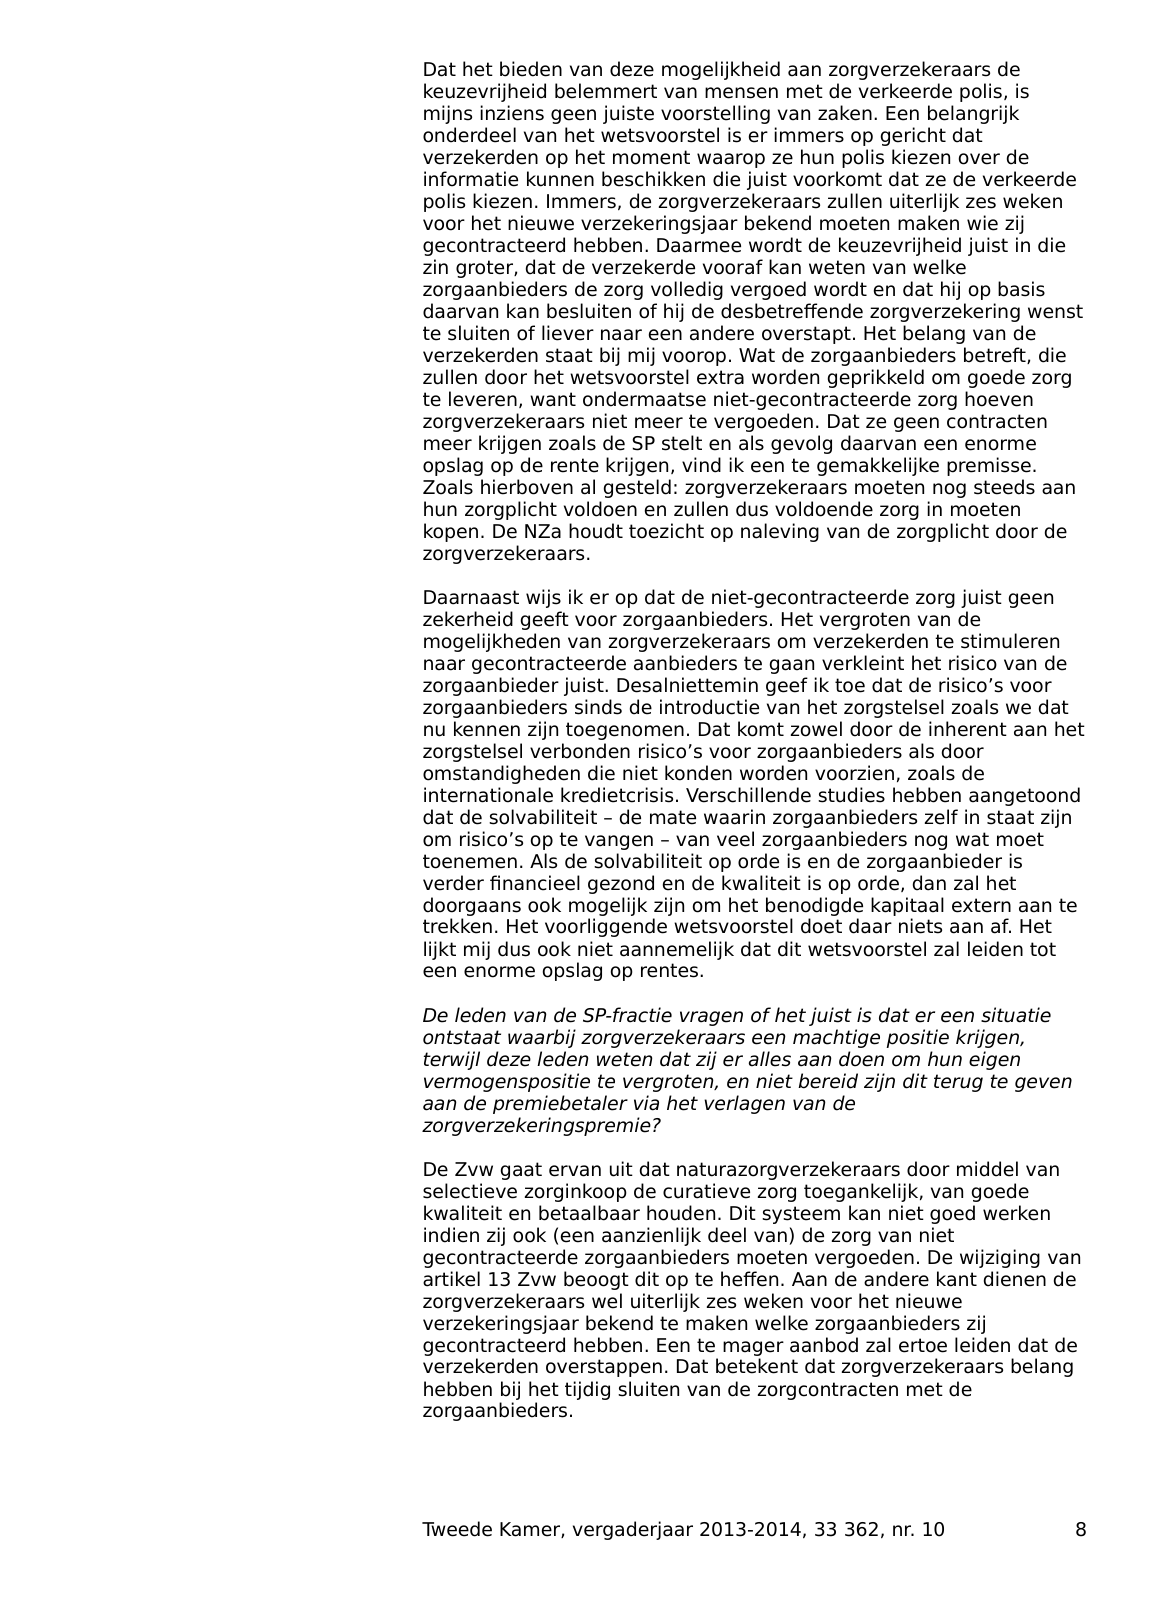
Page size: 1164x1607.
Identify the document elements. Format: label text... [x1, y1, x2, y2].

text De Zvw gaat ervan uit dat naturazorgverzekeraars door middel van selectieve zorginkoop de curatieve zorg toegankelijk, van goede kwaliteit en betaalbaar houden. Dit systeem kan niet goed werken indien zij ook (een aanzienlijk deel van) de zorg van niet gecontracteerde zorgaanbieders moeten vergoeden. De wijziging van artikel 13 Zvw beoogt dit op te heffen. Aan de andere kant dienen de zorgverzekeraars wel uiterlijk zes weken voor het nieuwe verzekeringsjaar bekend te maken welke zorgaanbieders zij gecontracteerd hebben. Een te mager aanbod zal ertoe leiden dat de verzekerden overstappen. Dat betekent dat zorgverzekeraars belang hebben bij het tijdig sluiten van de zorgcontracten met de zorgaanbieders. [422, 1159, 1087, 1422]
text Dat het bieden van deze mogelijkheid aan zorgverzekeraars de keuzevrijheid belemmert van mensen met de verkeerde polis, is mijns inziens geen juiste voorstelling van zaken. Een belangrijk onderdeel van het wetsvoorstel is er immers op gericht dat verzekerden op het moment waarop ze hun polis kiezen over de informatie kunnen beschikken die juist voorkomt dat ze de verkeerde polis kiezen. Immers, de zorgverzekeraars zullen uiterlijk zes weken voor het nieuwe verzekeringsjaar bekend moeten maken wie zij gecontracteerd hebben. Daarmee wordt de keuzevrijheid juist in die zin groter, dat de verzekerde vooraf kan weten van welke zorgaanbieders de zorg volledig vergoed wordt en dat hij op basis daarvan kan besluiten of hij de desbetreffende zorgverzekering wenst te sluiten of liever naar een andere overstapt. Het belang van de verzekerden staat bij mij voorop. Wat de zorgaanbieders betreft, die zullen door het wetsvoorstel extra worden geprikkeld om goede zorg te leveren, want ondermaatse niet-gecontracteerde zorg hoeven zorgverzekeraars niet meer te vergoeden. Dat ze geen contracten meer krijgen zoals de SP stelt en als gevolg daarvan een enorme opslag op de rente krijgen, vind ik een te gemakkelijke premisse. Zoals hierboven al gesteld: zorgverzekeraars moeten nog steeds aan hun zorgplicht voldoen en zullen dus voldoende zorg in moeten kopen. De NZa houdt toezicht op naleving van de zorgplicht door de zorgverzekeraars. [422, 59, 1087, 564]
text Daarnaast wijs ik er op dat de niet-gecontracteerde zorg juist geen zekerheid geeft voor zorgaanbieders. Het vergroten van de mogelijkheden van zorgverzekeraars om verzekerden te stimuleren naar gecontracteerde aanbieders te gaan verkleint het risico van de zorgaanbieder juist. Desalniettemin geef ik toe dat de risico’s voor zorgaanbieders sinds de introductie van het zorgstelsel zoals we dat nu kennen zijn toegenomen. Dat komt zowel door de inherent aan het zorgstelsel verbonden risico’s voor zorgaanbieders als door omstandigheden die niet konden worden voorzien, zoals de internationale kredietcrisis. Verschillende studies hebben aangetoond dat de solvabiliteit – de mate waarin zorgaanbieders zelf in staat zijn om risico’s op te vangen – van veel zorgaanbieders nog wat moet toenemen. Als de solvabiliteit op orde is en de zorgaanbieder is verder financieel gezond en de kwaliteit is op orde, dan zal het doorgaans ook mogelijk zijn om het benodigde kapitaal extern aan te trekken. Het voorliggende wetsvoorstel doet daar niets aan af. Het lijkt mij dus ook niet aannemelijk dat dit wetsvoorstel zal leiden tot een enorme opslag op rentes. [422, 587, 1087, 982]
text De leden van de SP-fractie vragen of het juist is dat er een situatie ontstaat waarbij zorgverzekeraars een machtige positie krijgen, terwijl deze leden weten dat zij er alles aan doen om hun eigen vermogenspositie te vergroten, en niet bereid zijn dit terug te geven aan de premiebetaler via het verlagen van de zorgverzekeringspremie? [422, 1004, 1087, 1136]
